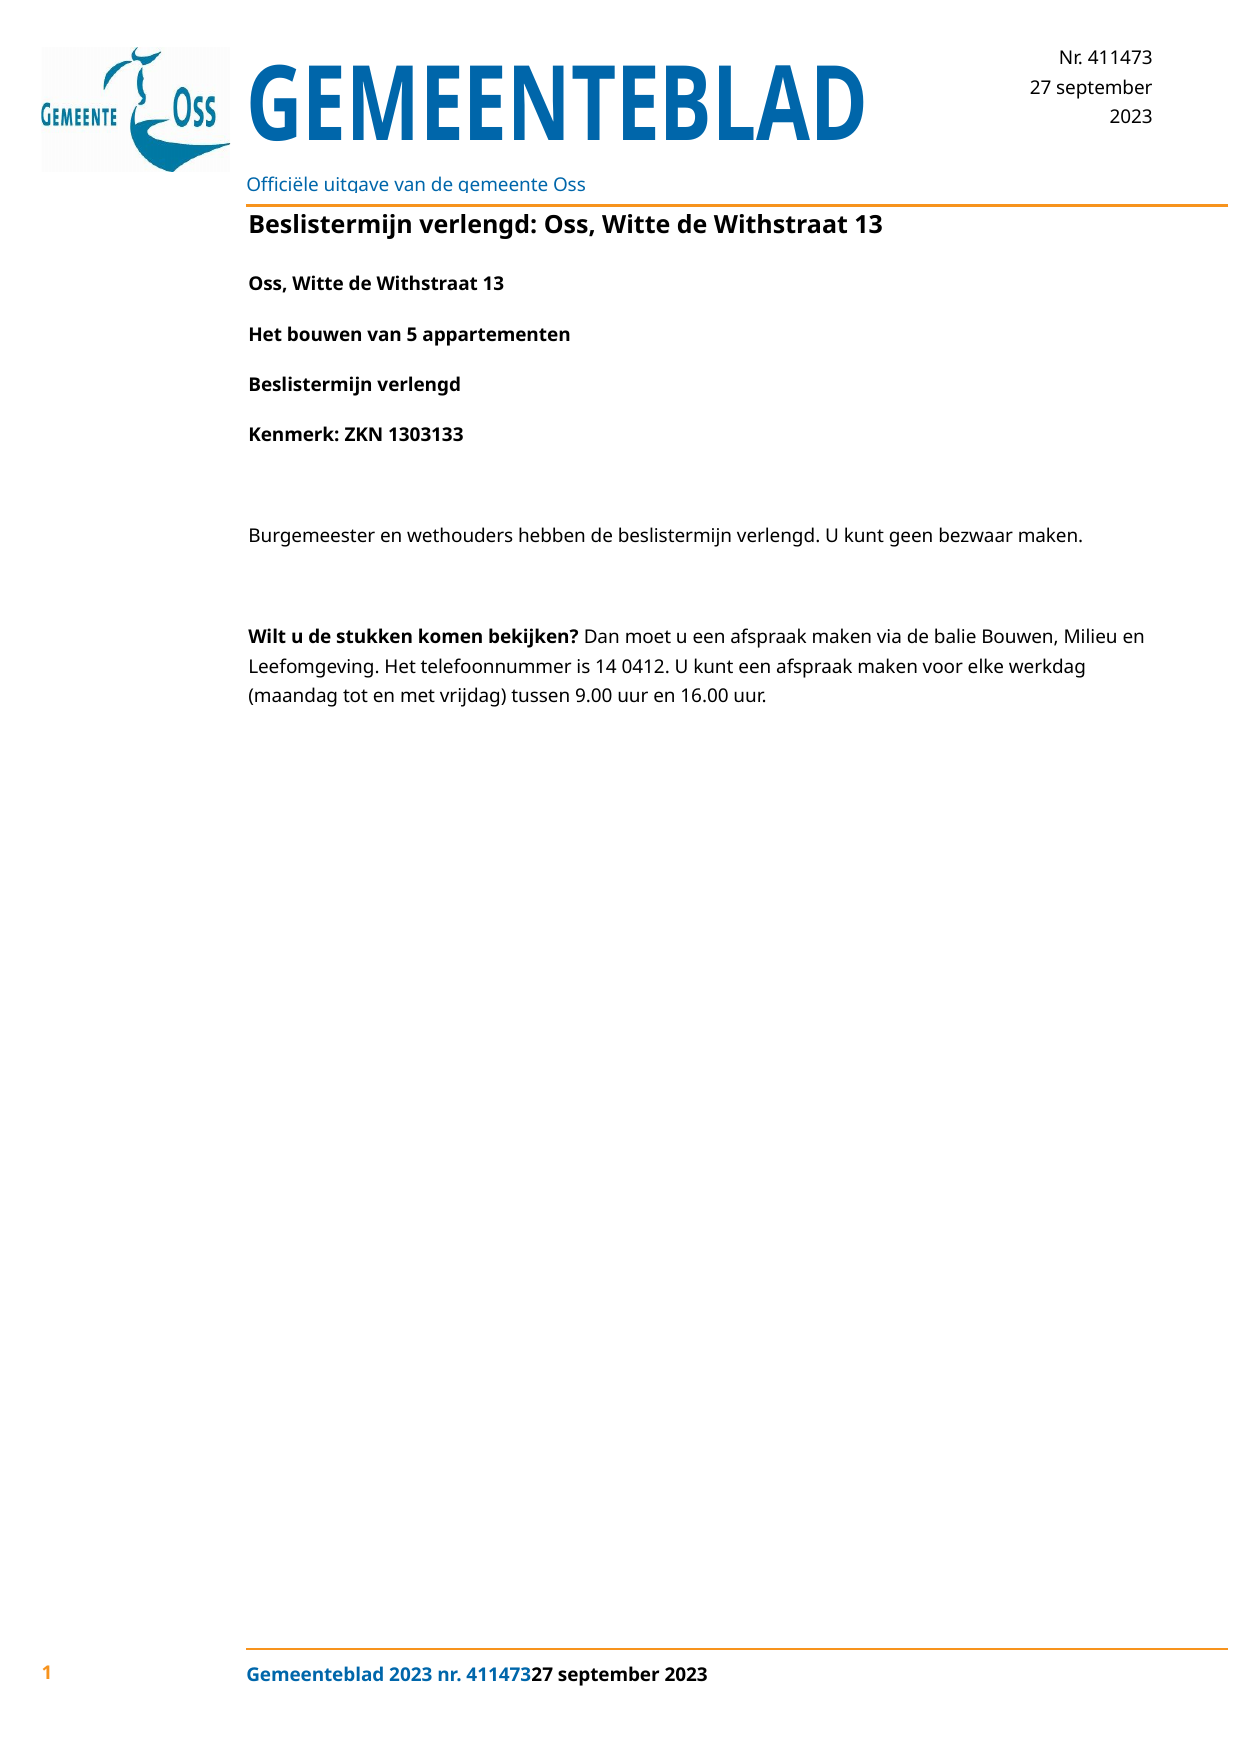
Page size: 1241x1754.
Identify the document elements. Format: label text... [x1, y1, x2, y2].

picture [41, 47, 231, 172]
text Het bouwen van 5 appartementen [248, 321, 1152, 346]
text Beslistermijn verlengd [248, 371, 1152, 397]
text Beslistermijn verlengd: Oss, Witte de Withstraat 13 [248, 207, 1152, 241]
text Kenmerk: ZKN 1303133 [248, 422, 1152, 447]
text Burgemeester en wethouders hebben de beslistermijn verlengd. U kunt geen bezwaar maken. [248, 522, 1152, 548]
text Oss, Witte de Withstraat 13 [248, 270, 1152, 296]
text Wilt u de stukken komen bekijken? Dan moet u een afspraak maken via de balie Bouwen, Milieu en Leefomgeving. Het telefoonnummer is 14 0412. U kunt een afspraak maken voor elke werkdag (maandag tot en met vrijdag) tussen 9.00 uur en 16.00 uur. [248, 623, 1152, 708]
